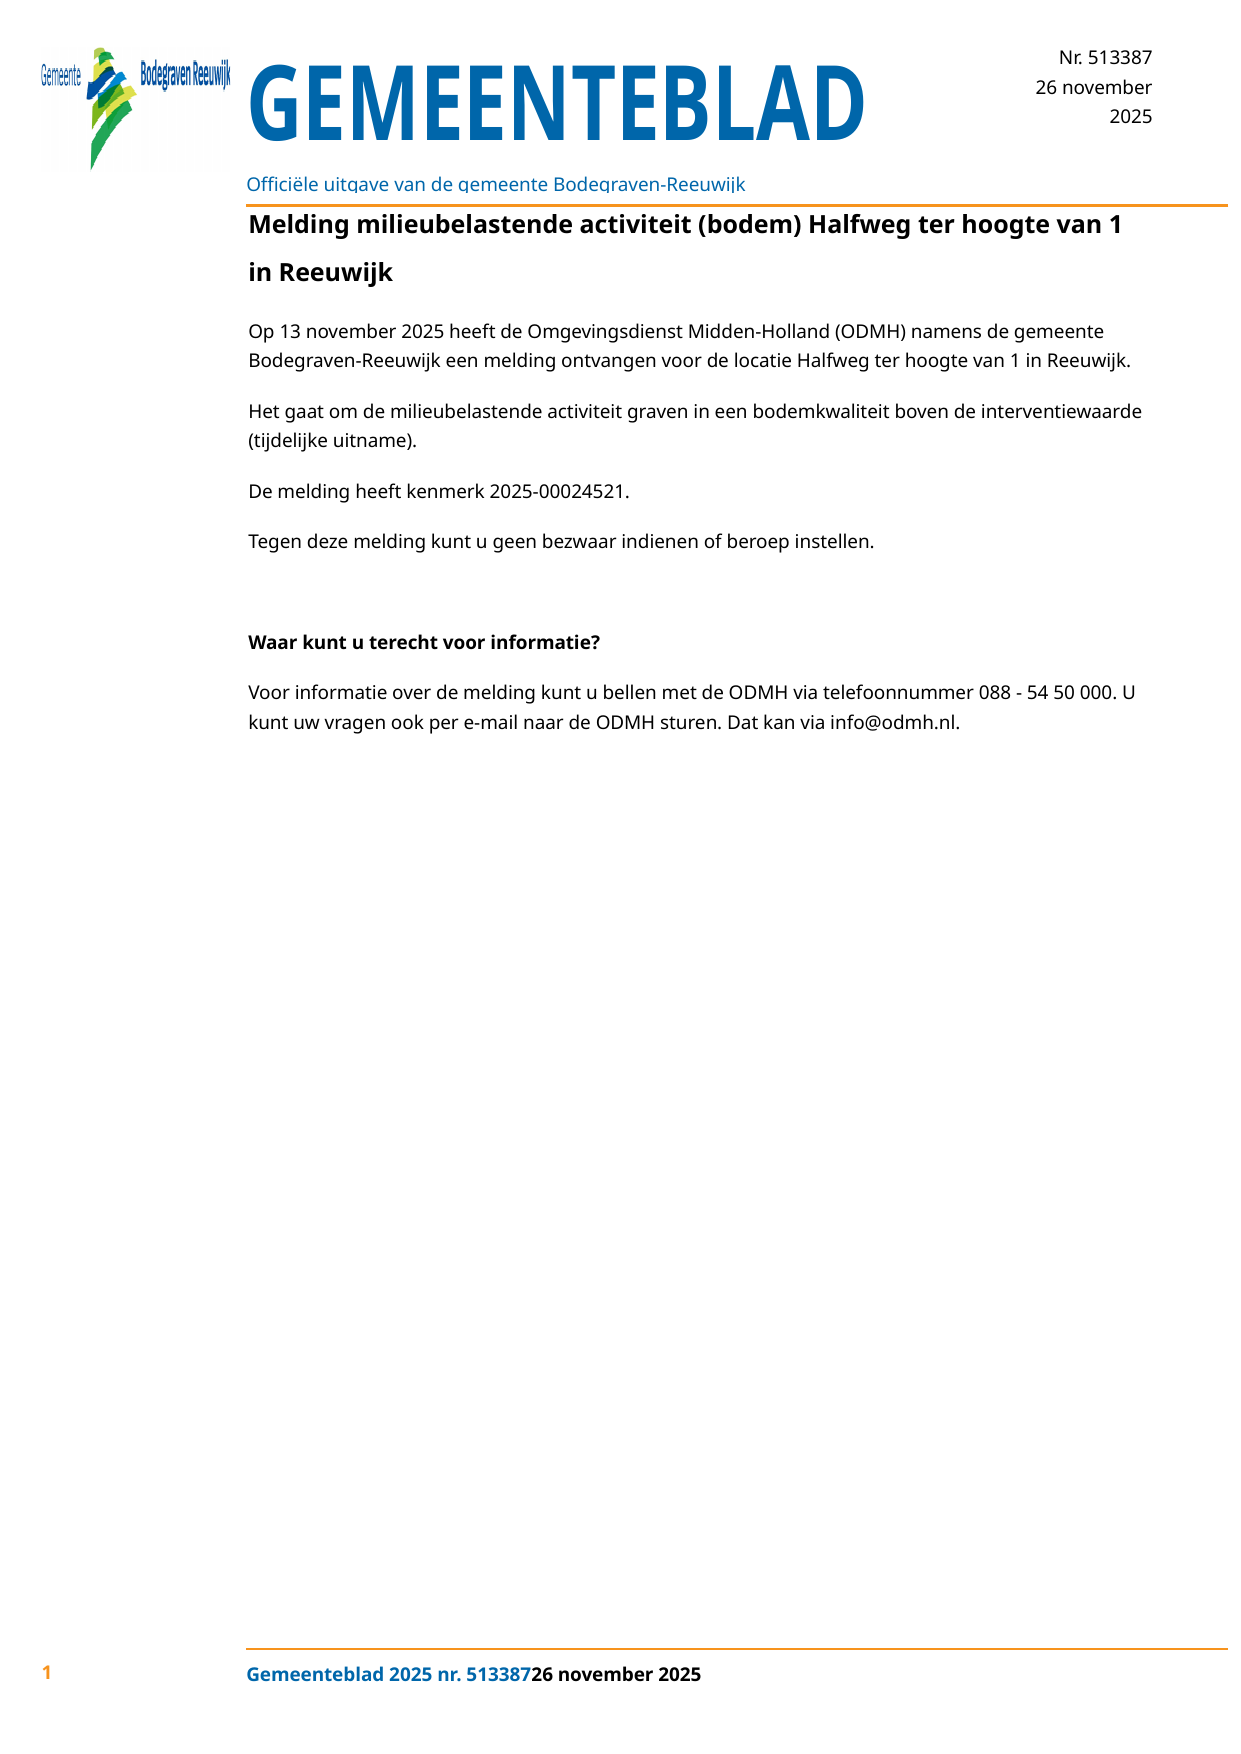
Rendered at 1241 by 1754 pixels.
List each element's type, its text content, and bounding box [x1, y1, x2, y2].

text Tegen deze melding kunt u geen bezwaar indienen of beroep instellen. [248, 528, 1152, 554]
text Het gaat om de milieubelastende activiteit graven in een bodemkwaliteit boven de interventiewaarde (tijdelijke uitname). [248, 398, 1152, 453]
picture [41, 47, 231, 172]
text Op 13 november 2025 heeft de Omgevingsdienst Midden-Holland (ODMH) namens de gemeente Bodegraven-Reeuwijk een melding ontvangen voor de locatie Halfweg ter hoogte van 1 in Reeuwijk. [248, 318, 1152, 373]
text Melding milieubelastende activiteit (bodem) Halfweg ter hoogte van 1 in Reeuwijk [248, 207, 1152, 288]
text Voor informatie over de melding kunt u bellen met de ODMH via telefoonnummer 088 - 54 50 000. U kunt uw vragen ook per e-mail naar de ODMH sturen. Dat kan via info@odmh.nl. [248, 679, 1152, 735]
text Waar kunt u terecht voor informatie? [248, 629, 1152, 655]
text De melding heeft kenmerk 2025-00024521. [248, 478, 1152, 504]
